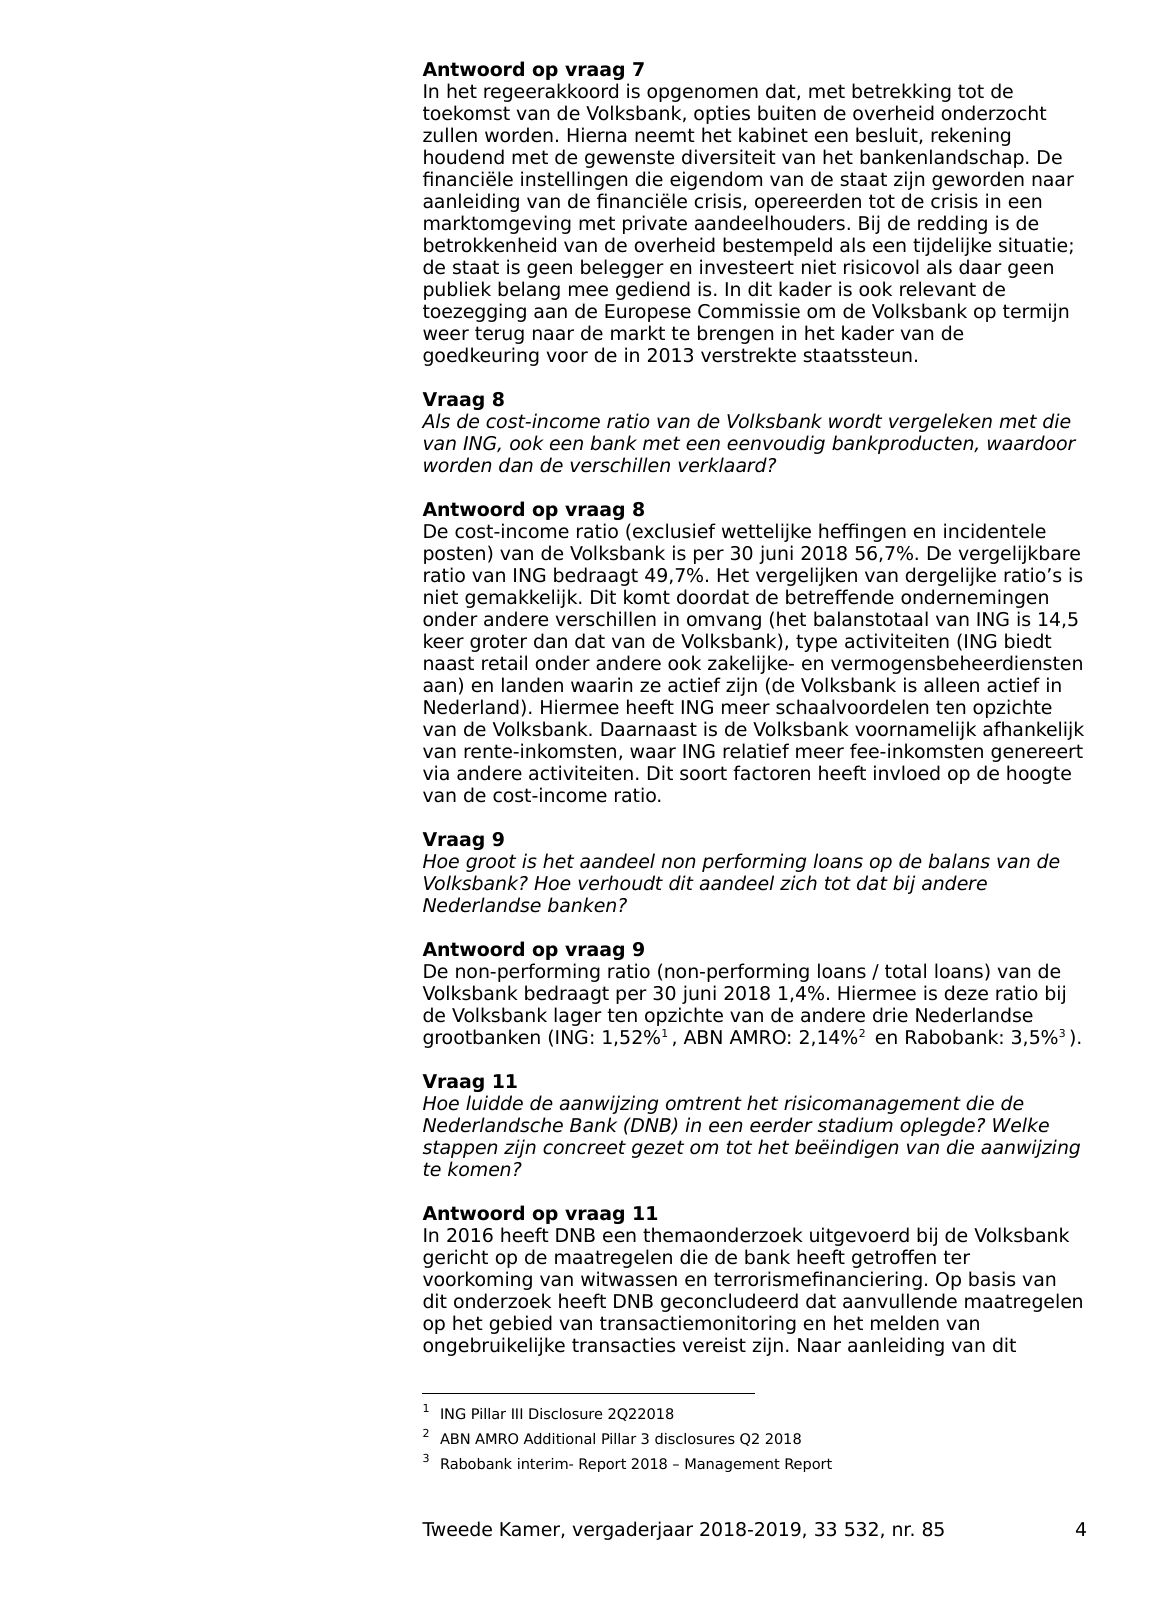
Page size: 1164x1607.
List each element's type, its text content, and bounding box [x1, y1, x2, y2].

text ING Pillar III Disclosure 2Q22018 [422, 1402, 1087, 1424]
text Vraag 9 [422, 829, 1087, 851]
text Antwoord op vraag 9 [422, 939, 1087, 961]
text De cost-income ratio (exclusief wettelijke heffingen en incidentele posten) van de Volksbank is per 30 juni 2018 56,7%. De vergelijkbare ratio van ING bedraagt 49,7%. Het vergelijken van dergelijke ratio’s is niet gemakkelijk. Dit komt doordat de betreffende ondernemingen onder andere verschillen in omvang (het balanstotaal van ING is 14,5 keer groter dan dat van de Volksbank), type activiteiten (ING biedt naast retail onder andere ook zakelijke- en vermogensbeheerdiensten aan) en landen waarin ze actief zijn (de Volksbank is alleen actief in Nederland). Hiermee heeft ING meer schaalvoordelen ten opzichte van de Volksbank. Daarnaast is de Volksbank voornamelijk afhankelijk van rente-inkomsten, waar ING relatief meer fee-inkomsten genereert via andere activiteiten. Dit soort factoren heeft invloed op de hoogte van de cost-income ratio. [422, 521, 1087, 807]
text Vraag 11 [422, 1071, 1087, 1093]
text Vraag 8 [422, 389, 1087, 411]
text De non-performing ratio (non-performing loans / total loans) van de Volksbank bedraagt per 30 juni 2018 1,4%. Hiermee is deze ratio bij de Volksbank lager ten opzichte van de andere drie Nederlandse grootbanken (ING: 1,52%, ABN AMRO: 2,14% en Rabobank: 3,5%). [422, 961, 1087, 1049]
text ABN AMRO Additional Pillar 3 disclosures Q2 2018 [422, 1427, 1087, 1449]
text In 2016 heeft DNB een themaonderzoek uitgevoerd bij de Volksbank gericht op de maatregelen die de bank heeft getroffen ter voorkoming van witwassen en terrorismefinanciering. Op basis van dit onderzoek heeft DNB geconcludeerd dat aanvullende maatregelen op het gebied van transactiemonitoring en het melden van ongebruikelijke transacties vereist zijn. Naar aanleiding van dit [422, 1225, 1087, 1357]
text Antwoord op vraag 8 [422, 499, 1087, 521]
text Als de cost-income ratio van de Volksbank wordt vergeleken met die van ING, ook een bank met een eenvoudig bankproducten, waardoor worden dan de verschillen verklaard? [422, 411, 1087, 477]
text Hoe groot is het aandeel non performing loans op de balans van de Volksbank? Hoe verhoudt dit aandeel zich tot dat bij andere Nederlandse banken? [422, 851, 1087, 917]
text Antwoord op vraag 7 [422, 59, 1087, 81]
text Hoe luidde de aanwijzing omtrent het risicomanagement die de Nederlandsche Bank (DNB) in een eerder stadium oplegde? Welke stappen zijn concreet gezet om tot het beëindigen van die aanwijzing te komen? [422, 1093, 1087, 1181]
text Rabobank interim- Report 2018 – Management Report [422, 1452, 1087, 1474]
text Antwoord op vraag 11 [422, 1203, 1087, 1225]
text In het regeerakkoord is opgenomen dat, met betrekking tot de toekomst van de Volksbank, opties buiten de overheid onderzocht zullen worden. Hierna neemt het kabinet een besluit, rekening houdend met de gewenste diversiteit van het bankenlandschap. De financiële instellingen die eigendom van de staat zijn geworden naar aanleiding van de financiële crisis, opereerden tot de crisis in een marktomgeving met private aandeelhouders. Bij de redding is de betrokkenheid van de overheid bestempeld als een tijdelijke situatie; de staat is geen belegger en investeert niet risicovol als daar geen publiek belang mee gediend is. In dit kader is ook relevant de toezegging aan de Europese Commissie om de Volksbank op termijn weer terug naar de markt te brengen in het kader van de goedkeuring voor de in 2013 verstrekte staatssteun. [422, 81, 1087, 367]
